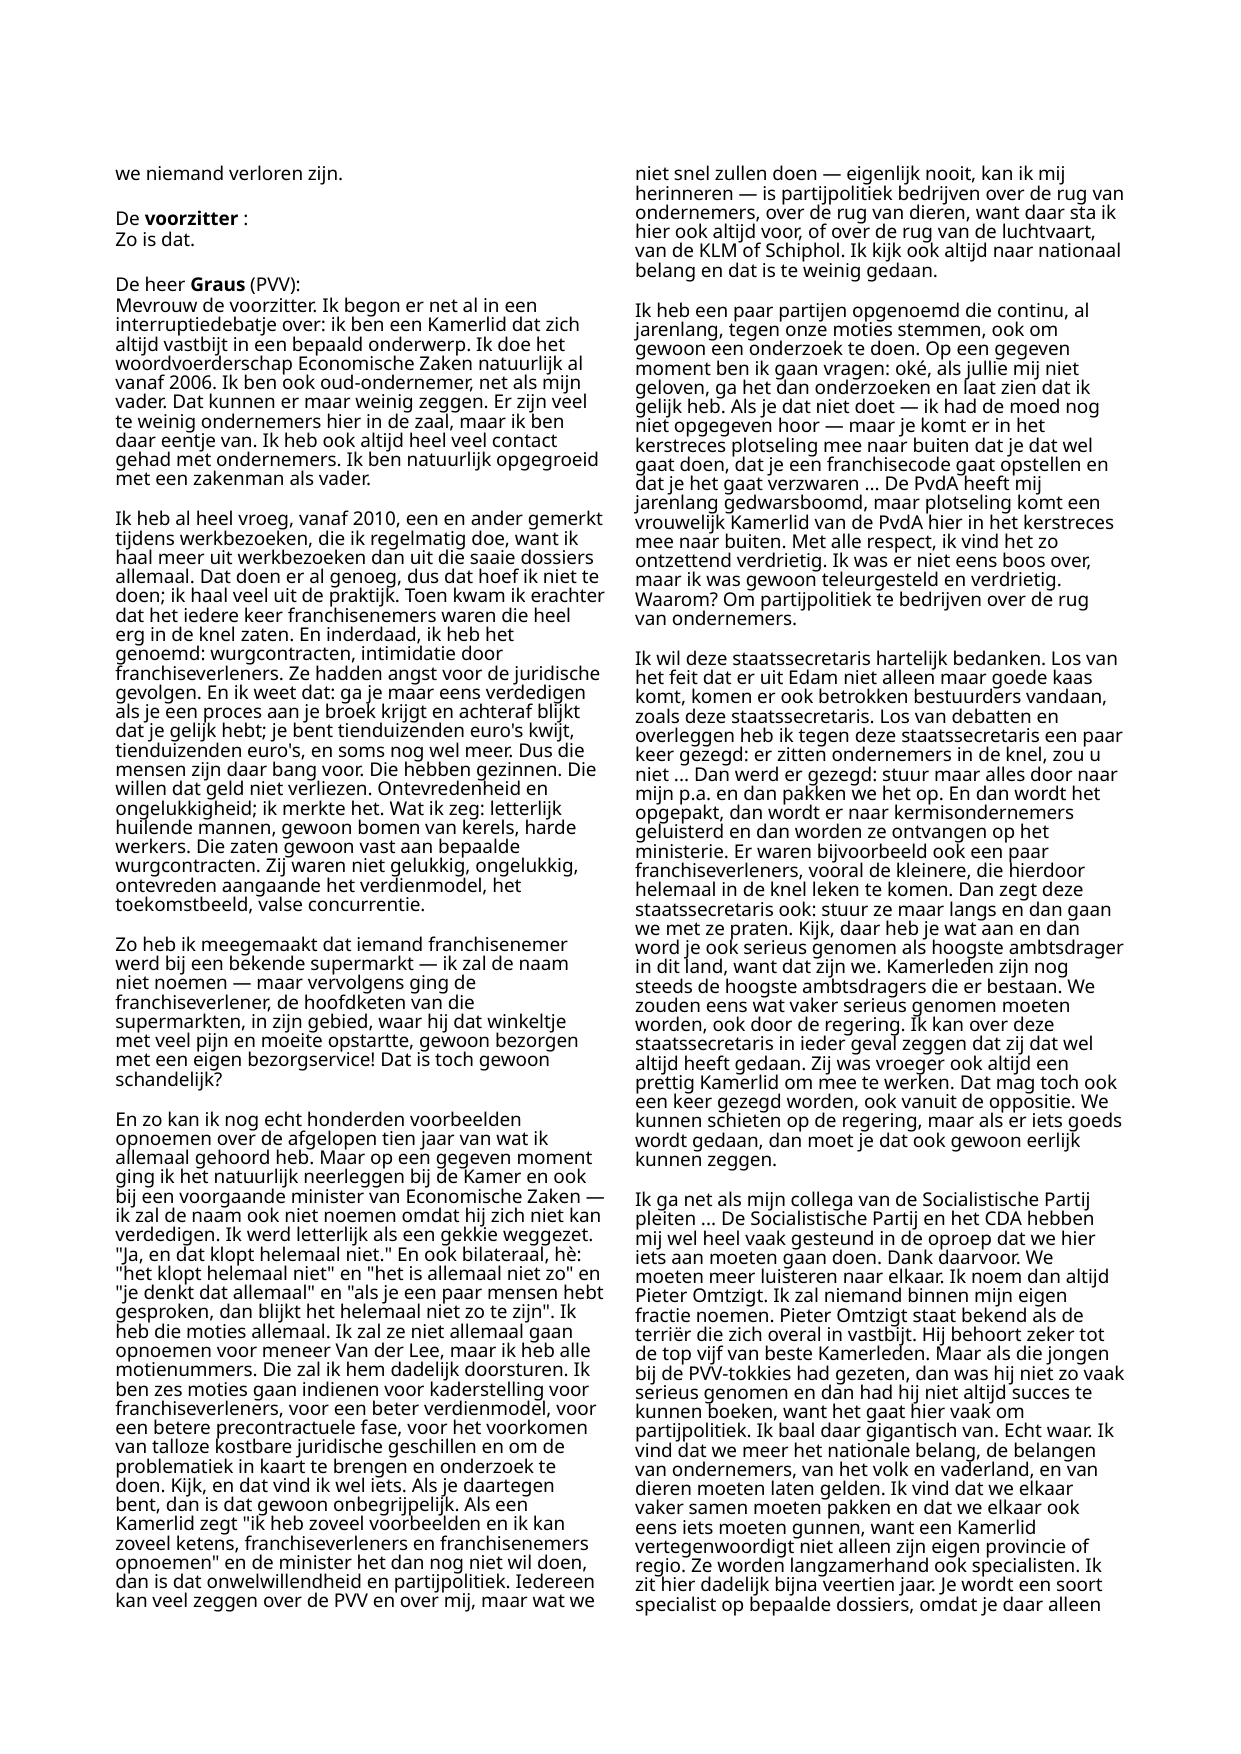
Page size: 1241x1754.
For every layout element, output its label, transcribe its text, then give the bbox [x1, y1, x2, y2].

text Zo is dat. [115, 231, 605, 250]
text Ik wil deze staatssecretaris hartelijk bedanken. Los van het feit dat er uit Edam niet alleen maar goede kaas komt, komen er ook betrokken bestuurders vandaan, zoals deze staatssecretaris. Los van debatten en overleggen heb ik tegen deze staatssecretaris een paar keer gezegd: er zitten ondernemers in de knel, zou u niet ... Dan werd er gezegd: stuur maar alles door naar mijn p.a. en dan pakken we het op. En dan wordt het opgepakt, dan wordt er naar kermisondernemers geluisterd en dan worden ze ontvangen op het ministerie. Er waren bijvoorbeeld ook een paar franchiseverleners, vooral de kleinere, die hierdoor helemaal in de knel leken te komen. Dan zegt deze staatssecretaris ook: stuur ze maar langs en dan gaan we met ze praten. Kijk, daar heb je wat aan en dan word je ook serieus genomen als hoogste ambtsdrager in dit land, want dat zijn we. Kamerleden zijn nog steeds de hoogste ambtsdragers die er bestaan. We zouden eens wat vaker serieus genomen moeten worden, ook door de regering. Ik kan over deze staatssecretaris in ieder geval zeggen dat zij dat wel altijd heeft gedaan. Zij was vroeger ook altijd een prettig Kamerlid om mee te werken. Dat mag toch ook een keer gezegd worden, ook vanuit de oppositie. We kunnen schieten op de regering, maar als er iets goeds wordt gedaan, dan moet je dat ook gewoon eerlijk kunnen zeggen. [635, 650, 1125, 1170]
text Ik ga net als mijn collega van de Socialistische Partij pleiten ... De Socialistische Partij en het CDA hebben mij wel heel vaak gesteund in de oproep dat we hier iets aan moeten gaan doen. Dank daarvoor. We moeten meer luisteren naar elkaar. Ik noem dan altijd Pieter Omtzigt. Ik zal niemand binnen mijn eigen fractie noemen. Pieter Omtzigt staat bekend als de terriër die zich overal in vastbijt. Hij behoort zeker tot de top vijf van beste Kamerleden. Maar als die jongen bij de PVV-tokkies had gezeten, dan was hij niet zo vaak serieus genomen en dan had hij niet altijd succes te kunnen boeken, want het gaat hier vaak om partijpolitiek. Ik baal daar gigantisch van. Echt waar. Ik vind dat we meer het nationale belang, de belangen van ondernemers, van het volk en vaderland, en van dieren moeten laten gelden. Ik vind dat we elkaar vaker samen moeten pakken en dat we elkaar ook eens iets moeten gunnen, want een Kamerlid vertegenwoordigt niet alleen zijn eigen provincie of regio. Ze worden langzamerhand ook specialisten. Ik zit hier dadelijk bijna veertien jaar. Je wordt een soort specialist op bepaalde dossiers, omdat je daar alleen [635, 1191, 1125, 1615]
text De heer Graus (PVV): [115, 271, 605, 297]
text we niemand verloren zijn. [115, 165, 605, 184]
text Mevrouw de voorzitter. Ik begon er net al in een interruptiedebatje over: ik ben een Kamerlid dat zich altijd vastbijt in een bepaald onderwerp. Ik doe het woordvoerderschap Economische Zaken natuurlijk al vanaf 2006. Ik ben ook oud-ondernemer, net als mijn vader. Dat kunnen er maar weinig zeggen. Er zijn veel te weinig ondernemers hier in de zaal, maar ik ben daar eentje van. Ik heb ook altijd heel veel contact gehad met ondernemers. Ik ben natuurlijk opgegroeid met een zakenman als vader. [115, 297, 605, 490]
text Zo heb ik meegemaakt dat iemand franchisenemer werd bij een bekende supermarkt — ik zal de naam niet noemen — maar vervolgens ging de franchiseverlener, de hoofdketen van die supermarkten, in zijn gebied, waar hij dat winkeltje met veel pijn en moeite opstartte, gewoon bezorgen met een eigen bezorgservice! Dat is toch gewoon schandelijk? [115, 936, 605, 1090]
text De voorzitter : [115, 205, 605, 231]
text Ik heb een paar partijen opgenoemd die continu, al jarenlang, tegen onze moties stemmen, ook om gewoon een onderzoek te doen. Op een gegeven moment ben ik gaan vragen: oké, als jullie mij niet geloven, ga het dan onderzoeken en laat zien dat ik gelijk heb. Als je dat niet doet — ik had de moed nog niet opgegeven hoor — maar je komt er in het kerstreces plotseling mee naar buiten dat je dat wel gaat doen, dat je een franchisecode gaat opstellen en dat je het gaat verzwaren ... De PvdA heeft mij jarenlang gedwarsboomd, maar plotseling komt een vrouwelijk Kamerlid van de PvdA hier in het kerstreces mee naar buiten. Met alle respect, ik vind het zo ontzettend verdrietig. Ik was er niet eens boos over, maar ik was gewoon teleurgesteld en verdrietig. Waarom? Om partijpolitiek te bedrijven over de rug van ondernemers. [635, 302, 1125, 629]
text Ik heb al heel vroeg, vanaf 2010, een en ander gemerkt tijdens werkbezoeken, die ik regelmatig doe, want ik haal meer uit werkbezoeken dan uit die saaie dossiers allemaal. Dat doen er al genoeg, dus dat hoef ik niet te doen; ik haal veel uit de praktijk. Toen kwam ik erachter dat het iedere keer franchisenemers waren die heel erg in de knel zaten. En inderdaad, ik heb het genoemd: wurgcontracten, intimidatie door franchiseverleners. Ze hadden angst voor de juridische gevolgen. En ik weet dat: ga je maar eens verdedigen als je een proces aan je broek krijgt en achteraf blijkt dat je gelijk hebt; je bent tienduizenden euro's kwijt, tienduizenden euro's, en soms nog wel meer. Dus die mensen zijn daar bang voor. Die hebben gezinnen. Die willen dat geld niet verliezen. Ontevredenheid en ongelukkigheid; ik merkte het. Wat ik zeg: letterlijk huilende mannen, gewoon bomen van kerels, harde werkers. Die zaten gewoon vast aan bepaalde wurgcontracten. Zij waren niet gelukkig, ongelukkig, ontevreden aangaande het verdienmodel, het toekomstbeeld, valse concurrentie. [115, 510, 605, 915]
text En zo kan ik nog echt honderden voorbeelden opnoemen over de afgelopen tien jaar van wat ik allemaal gehoord heb. Maar op een gegeven moment ging ik het natuurlijk neerleggen bij de Kamer en ook bij een voorgaande minister van Economische Zaken — ik zal de naam ook niet noemen omdat hij zich niet kan verdedigen. Ik werd letterlijk als een gekkie weggezet. "Ja, en dat klopt helemaal niet." En ook bilateraal, hè: "het klopt helemaal niet" en "het is allemaal niet zo" en "je denkt dat allemaal" en "als je een paar mensen hebt gesproken, dan blijkt het helemaal niet zo te zijn". Ik heb die moties allemaal. Ik zal ze niet allemaal gaan opnoemen voor meneer Van der Lee, maar ik heb alle motienummers. Die zal ik hem dadelijk doorsturen. Ik ben zes moties gaan indienen voor kaderstelling voor franchiseverleners, voor een beter verdienmodel, voor een betere precontractuele fase, voor het voorkomen van talloze kostbare juridische geschillen en om de problematiek in kaart te brengen en onderzoek te doen. Kijk, en dat vind ik wel iets. Als je daartegen bent, dan is dat gewoon onbegrijpelijk. Als een Kamerlid zegt "ik heb zoveel voorbeelden en ik kan zoveel ketens, franchiseverleners en franchisenemers opnoemen" en de minister het dan nog niet wil doen, dan is dat onwelwillendheid en partijpolitiek. Iedereen kan veel zeggen over de PVV en over mij, maar wat we [115, 1111, 605, 1612]
text niet snel zullen doen — eigenlijk nooit, kan ik mij herinneren — is partijpolitiek bedrijven over de rug van ondernemers, over de rug van dieren, want daar sta ik hier ook altijd voor, of over de rug van de luchtvaart, van de KLM of Schiphol. Ik kijk ook altijd naar nationaal belang en dat is te weinig gedaan. [635, 165, 1125, 281]
